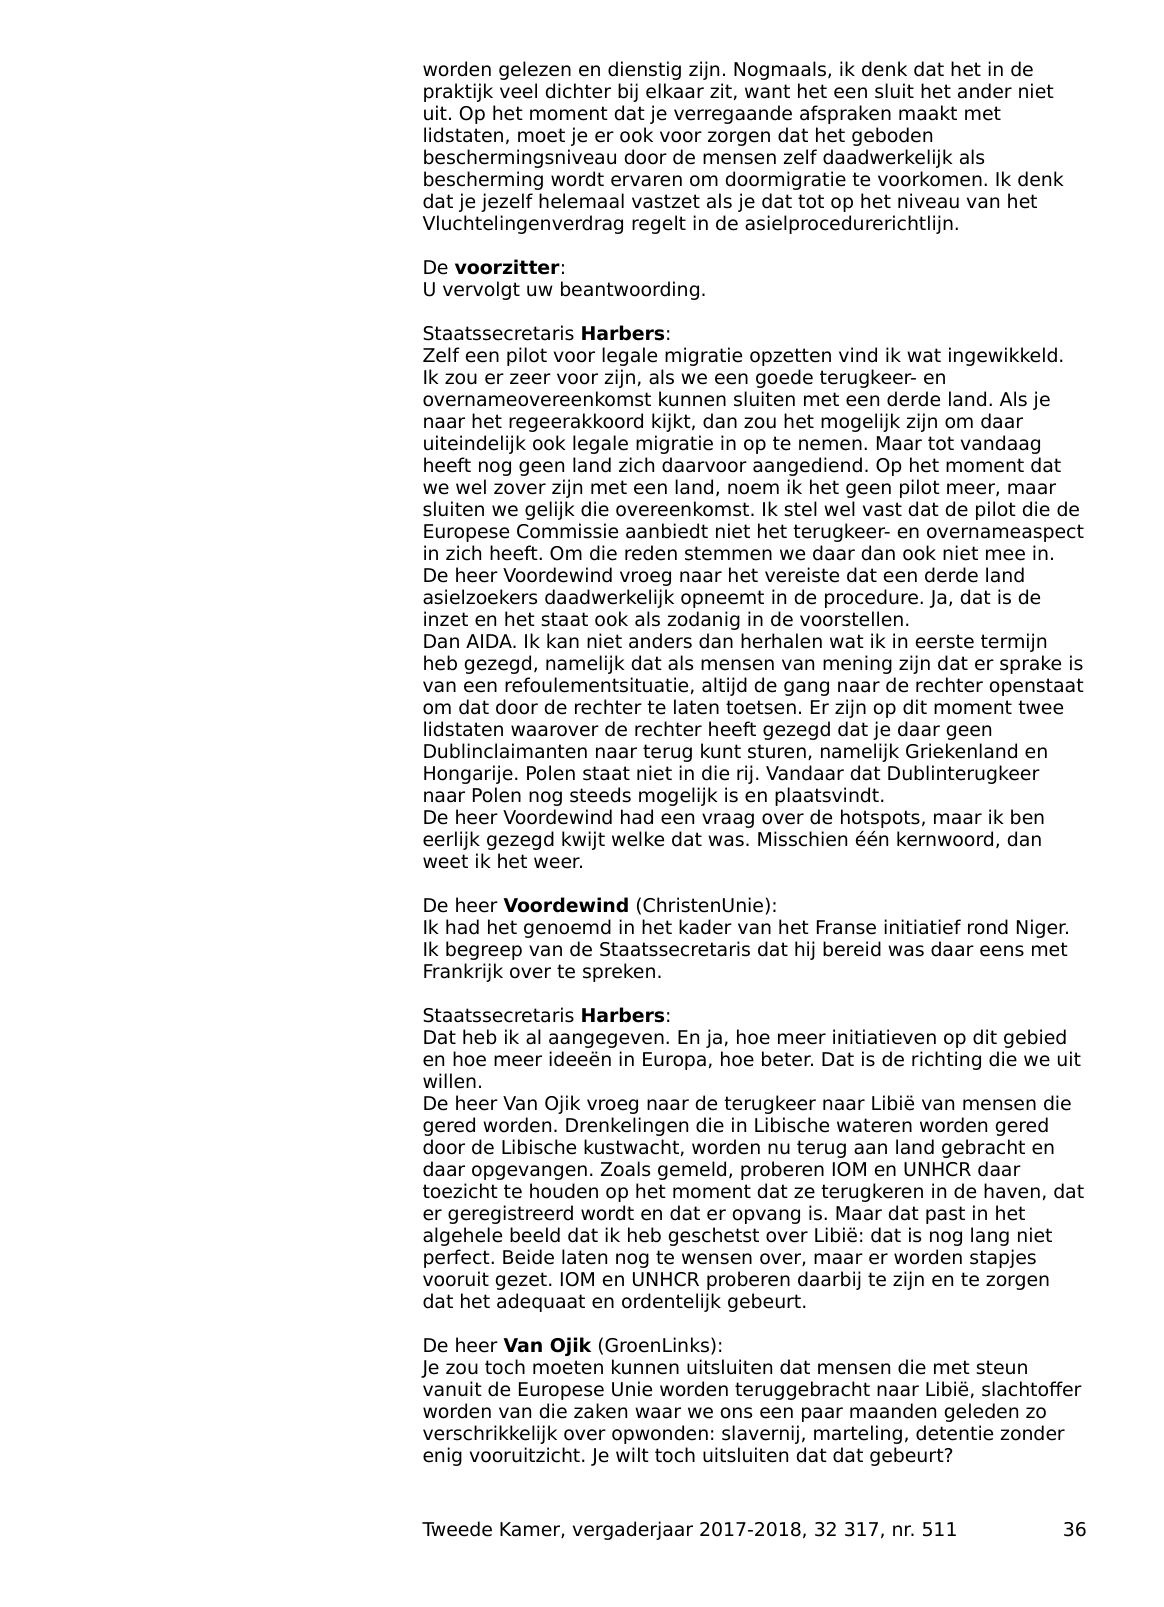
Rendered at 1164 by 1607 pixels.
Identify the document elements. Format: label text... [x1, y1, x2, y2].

text U vervolgt uw beantwoording. [422, 279, 1087, 301]
text Zelf een pilot voor legale migratie opzetten vind ik wat ingewikkeld. Ik zou er zeer voor zijn, als we een goede terugkeer- en overnameovereenkomst kunnen sluiten met een derde land. Als je naar het regeerakkoord kijkt, dan zou het mogelijk zijn om daar uiteindelijk ook legale migratie in op te nemen. Maar tot vandaag heeft nog geen land zich daarvoor aangediend. Op het moment dat we wel zover zijn met een land, noem ik het geen pilot meer, maar sluiten we gelijk die overeenkomst. Ik stel wel vast dat de pilot die de Europese Commissie aanbiedt niet het terugkeer- en overnameaspect in zich heeft. Om die reden stemmen we daar dan ook niet mee in. [422, 345, 1087, 565]
text De heer Voordewind (ChristenUnie): [422, 895, 1087, 917]
text Je zou toch moeten kunnen uitsluiten dat mensen die met steun vanuit de Europese Unie worden teruggebracht naar Libië, slachtoffer worden van die zaken waar we ons een paar maanden geleden zo verschrikkelijk over opwonden: slavernij, marteling, detentie zonder enig vooruitzicht. Je wilt toch uitsluiten dat dat gebeurt? [422, 1357, 1087, 1467]
text Staatssecretaris Harbers: [422, 323, 1087, 345]
text De heer Van Ojik vroeg naar de terugkeer naar Libië van mensen die gered worden. Drenkelingen die in Libische wateren worden gered door de Libische kustwacht, worden nu terug aan land gebracht en daar opgevangen. Zoals gemeld, proberen IOM en UNHCR daar toezicht te houden op het moment dat ze terugkeren in de haven, dat er geregistreerd wordt en dat er opvang is. Maar dat past in het algehele beeld dat ik heb geschetst over Libië: dat is nog lang niet perfect. Beide laten nog te wensen over, maar er worden stapjes vooruit gezet. IOM en UNHCR proberen daarbij te zijn en te zorgen dat het adequaat en ordentelijk gebeurt. [422, 1093, 1087, 1313]
text worden gelezen en dienstig zijn. Nogmaals, ik denk dat het in de praktijk veel dichter bij elkaar zit, want het een sluit het ander niet uit. Op het moment dat je verregaande afspraken maakt met lidstaten, moet je er ook voor zorgen dat het geboden beschermingsniveau door de mensen zelf daadwerkelijk als bescherming wordt ervaren om doormigratie te voorkomen. Ik denk dat je jezelf helemaal vastzet als je dat tot op het niveau van het Vluchtelingenverdrag regelt in de asielprocedurerichtlijn. [422, 59, 1087, 235]
text Ik had het genoemd in het kader van het Franse initiatief rond Niger. Ik begreep van de Staatssecretaris dat hij bereid was daar eens met Frankrijk over te spreken. [422, 917, 1087, 983]
text Staatssecretaris Harbers: [422, 1005, 1087, 1027]
text Dan AIDA. Ik kan niet anders dan herhalen wat ik in eerste termijn heb gezegd, namelijk dat als mensen van mening zijn dat er sprake is van een refoulementsituatie, altijd de gang naar de rechter openstaat om dat door de rechter te laten toetsen. Er zijn op dit moment twee lidstaten waarover de rechter heeft gezegd dat je daar geen Dublinclaimanten naar terug kunt sturen, namelijk Griekenland en Hongarije. Polen staat niet in die rij. Vandaar dat Dublinterugkeer naar Polen nog steeds mogelijk is en plaatsvindt. [422, 631, 1087, 807]
text De heer Voordewind had een vraag over de hotspots, maar ik ben eerlijk gezegd kwijt welke dat was. Misschien één kernwoord, dan weet ik het weer. [422, 807, 1087, 873]
text De voorzitter: [422, 257, 1087, 279]
text De heer Van Ojik (GroenLinks): [422, 1335, 1087, 1357]
text Dat heb ik al aangegeven. En ja, hoe meer initiatieven op dit gebied en hoe meer ideeën in Europa, hoe beter. Dat is de richting die we uit willen. [422, 1027, 1087, 1093]
text De heer Voordewind vroeg naar het vereiste dat een derde land asielzoekers daadwerkelijk opneemt in de procedure. Ja, dat is de inzet en het staat ook als zodanig in de voorstellen. [422, 565, 1087, 631]
